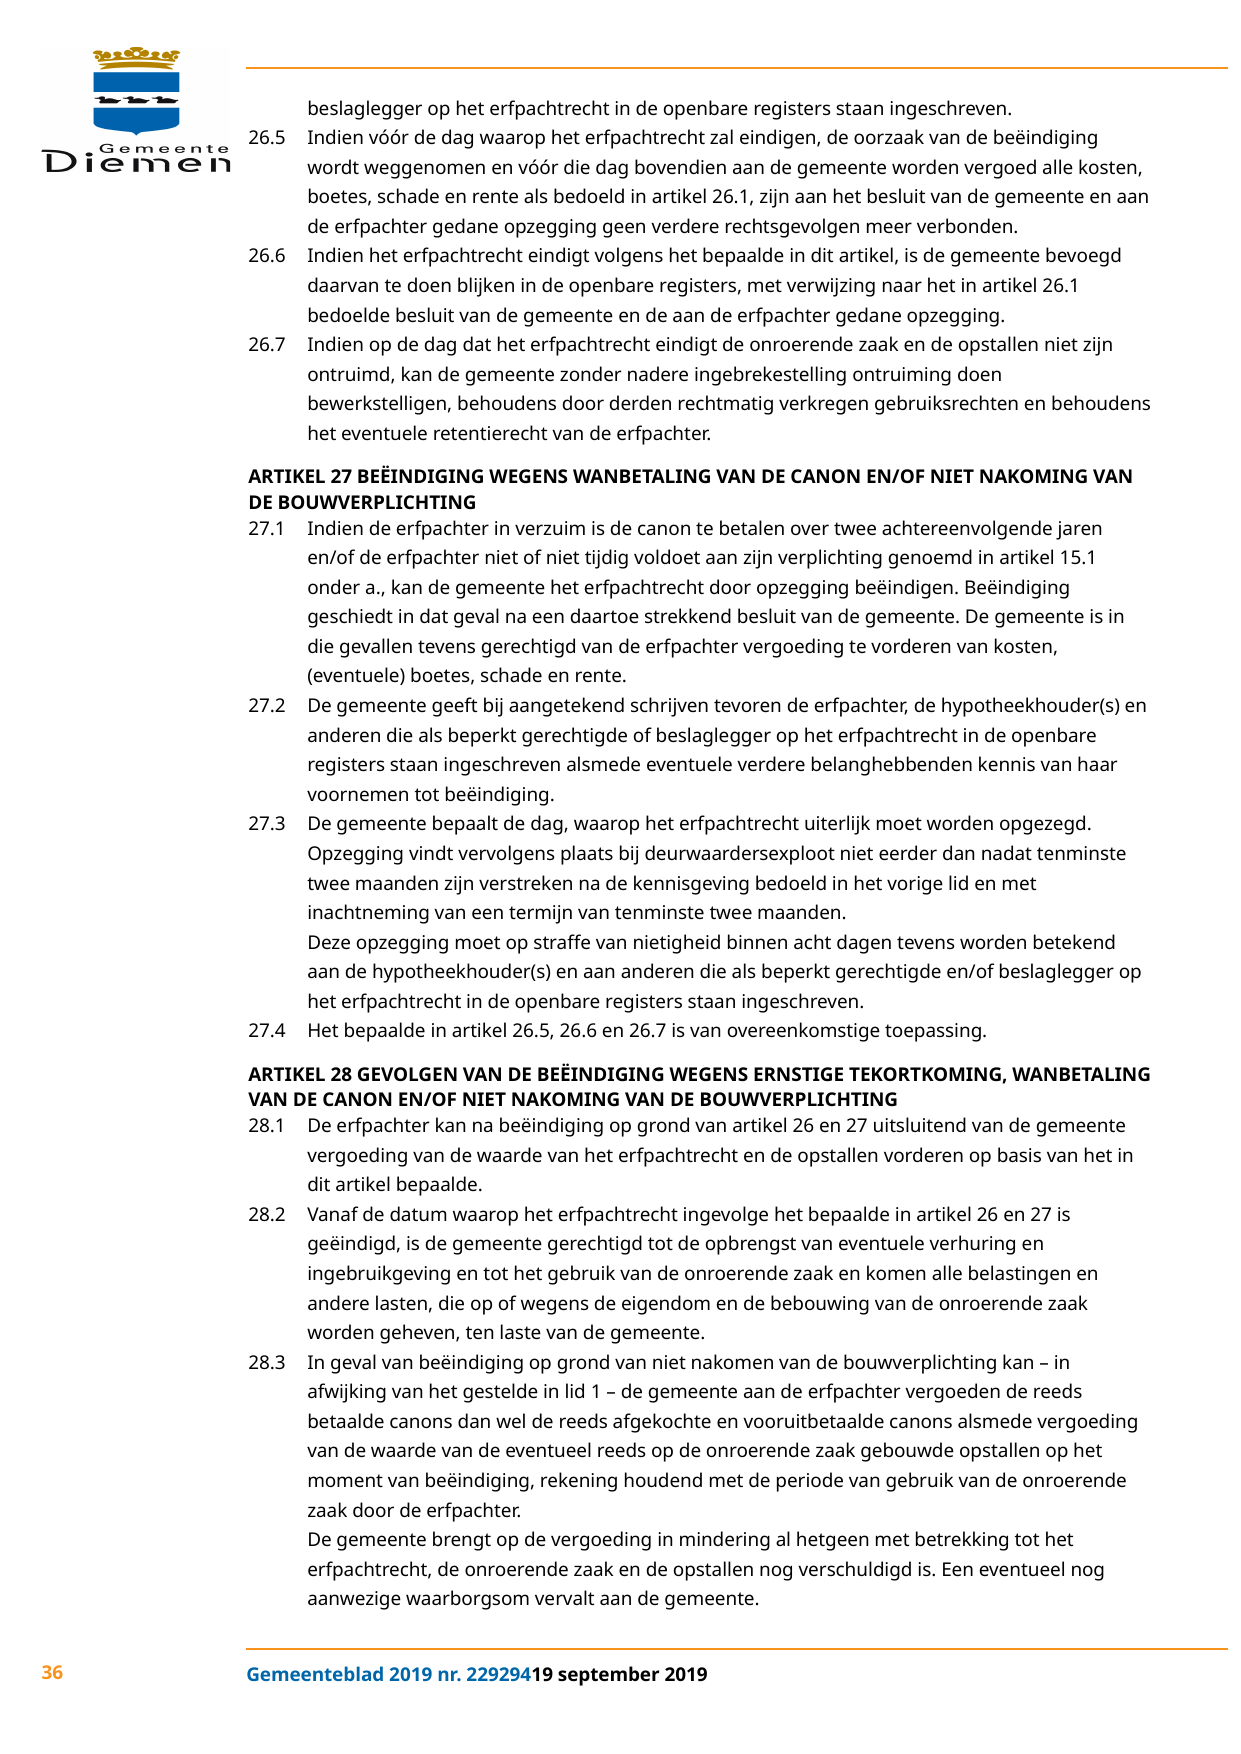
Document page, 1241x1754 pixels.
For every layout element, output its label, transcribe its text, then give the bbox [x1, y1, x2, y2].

list Het bepaalde in artikel 26.5, 26.6 en 26.7 is van overeenkomstige toepassing. [248, 1018, 1152, 1043]
list Indien op de dag dat het erfpachtrecht eindigt de onroerende zaak en de opstallen niet zijn ontruimd, kan de gemeente zonder nadere ingebrekestelling ontruiming doen bewerkstelligen, behoudens door derden rechtmatig verkregen gebruiksrechten en behoudens het eventuele retentierecht van de erfpachter. [248, 331, 1152, 446]
list Indien vóór de dag waarop het erfpachtrecht zal eindigen, de oorzaak van de beëindiging wordt weggenomen en vóór die dag bovendien aan de gemeente worden vergoed alle kosten, boetes, schade en rente als bedoeld in artikel 26.1, zijn aan het besluit van de gemeente en aan de erfpachter gedane opzegging geen verdere rechtsgevolgen meer verbonden. [248, 124, 1152, 239]
list Indien het erfpachtrecht eindigt volgens het bepaalde in dit artikel, is de gemeente bevoegd daarvan te doen blijken in de openbare registers, met verwijzing naar het in artikel 26.1 bedoelde besluit van de gemeente en de aan de erfpachter gedane opzegging. [248, 243, 1152, 328]
list Deze opzegging moet op straffe van nietigheid binnen acht dagen tevens worden betekend aan de hypotheekhouder(s) en aan anderen die als beperkt gerechtigde en/of beslaglegger op het erfpachtrecht in de openbare registers staan ingeschreven. [248, 929, 1152, 1014]
list Indien de erfpachter in verzuim is de canon te betalen over twee achtereenvolgende jaren en/of de erfpachter niet of niet tijdig voldoet aan zijn verplichting genoemd in artikel 15.1 onder a., kan de gemeente het erfpachtrecht door opzegging beëindigen. Beëindiging geschiedt in dat geval na een daartoe strekkend besluit van de gemeente. De gemeente is in die gevallen tevens gerechtigd van de erfpachter vergoeding te vorderen van kosten, (eventuele) boetes, schade en rente. [248, 515, 1152, 688]
list De gemeente brengt op de vergoeding in mindering al hetgeen met betrekking tot het erfpachtrecht, de onroerende zaak en de opstallen nog verschuldigd is. Een eventueel nog aanwezige waarborgsom vervalt aan de gemeente. [248, 1526, 1152, 1611]
list De gemeente geeft bij aangetekend schrijven tevoren de erfpachter, de hypotheekhouder(s) en anderen die als beperkt gerechtigde of beslaglegger op het erfpachtrecht in de openbare registers staan ingeschreven alsmede eventuele verdere belanghebbenden kennis van haar voornemen tot beëindiging. [248, 692, 1152, 807]
list beslaglegger op het erfpachtrecht in de openbare registers staan ingeschreven. [248, 95, 1152, 121]
list De gemeente bepaalt de dag, waarop het erfpachtrecht uiterlijk moet worden opgezegd. [248, 811, 1152, 836]
text ARTIKEL 27 BEËINDIGING WEGENS WANBETALING VAN DE CANON EN/OF NIET NAKOMING VAN DE BOUWVERPLICHTING [248, 463, 1152, 515]
list Vanaf de datum waarop het erfpachtrecht ingevolge het bepaalde in artikel 26 en 27 is geëindigd, is de gemeente gerechtigd tot de opbrengst van eventuele verhuring en ingebruikgeving en tot het gebruik van de onroerende zaak en komen alle belastingen en andere lasten, die op of wegens de eigendom en de bebouwing van de onroerende zaak worden geheven, ten laste van de gemeente. [248, 1201, 1152, 1345]
list Opzegging vindt vervolgens plaats bij deurwaardersexploot niet eerder dan nadat tenminste twee maanden zijn verstreken na de kennisgeving bedoeld in het vorige lid en met inachtneming van een termijn van tenminste twee maanden. [248, 840, 1152, 925]
picture [41, 47, 231, 172]
list De erfpachter kan na beëindiging op grond van artikel 26 en 27 uitsluitend van de gemeente vergoeding van de waarde van het erfpachtrecht en de opstallen vorderen op basis van het in dit artikel bepaalde. [248, 1112, 1152, 1197]
text ARTIKEL 28 GEVOLGEN VAN DE BEËINDIGING WEGENS ERNSTIGE TEKORTKOMING, WANBETALING VAN DE CANON EN/OF NIET NAKOMING VAN DE BOUWVERPLICHTING [248, 1061, 1152, 1112]
list In geval van beëindiging op grond van niet nakomen van de bouwverplichting kan – in afwijking van het gestelde in lid 1 – de gemeente aan de erfpachter vergoeden de reeds betaalde canons dan wel de reeds afgekochte en vooruitbetaalde canons alsmede vergoeding van de waarde van de eventueel reeds op de onroerende zaak gebouwde opstallen op het moment van beëindiging, rekening houdend met de periode van gebruik van de onroerende zaak door de erfpachter. [248, 1349, 1152, 1523]
